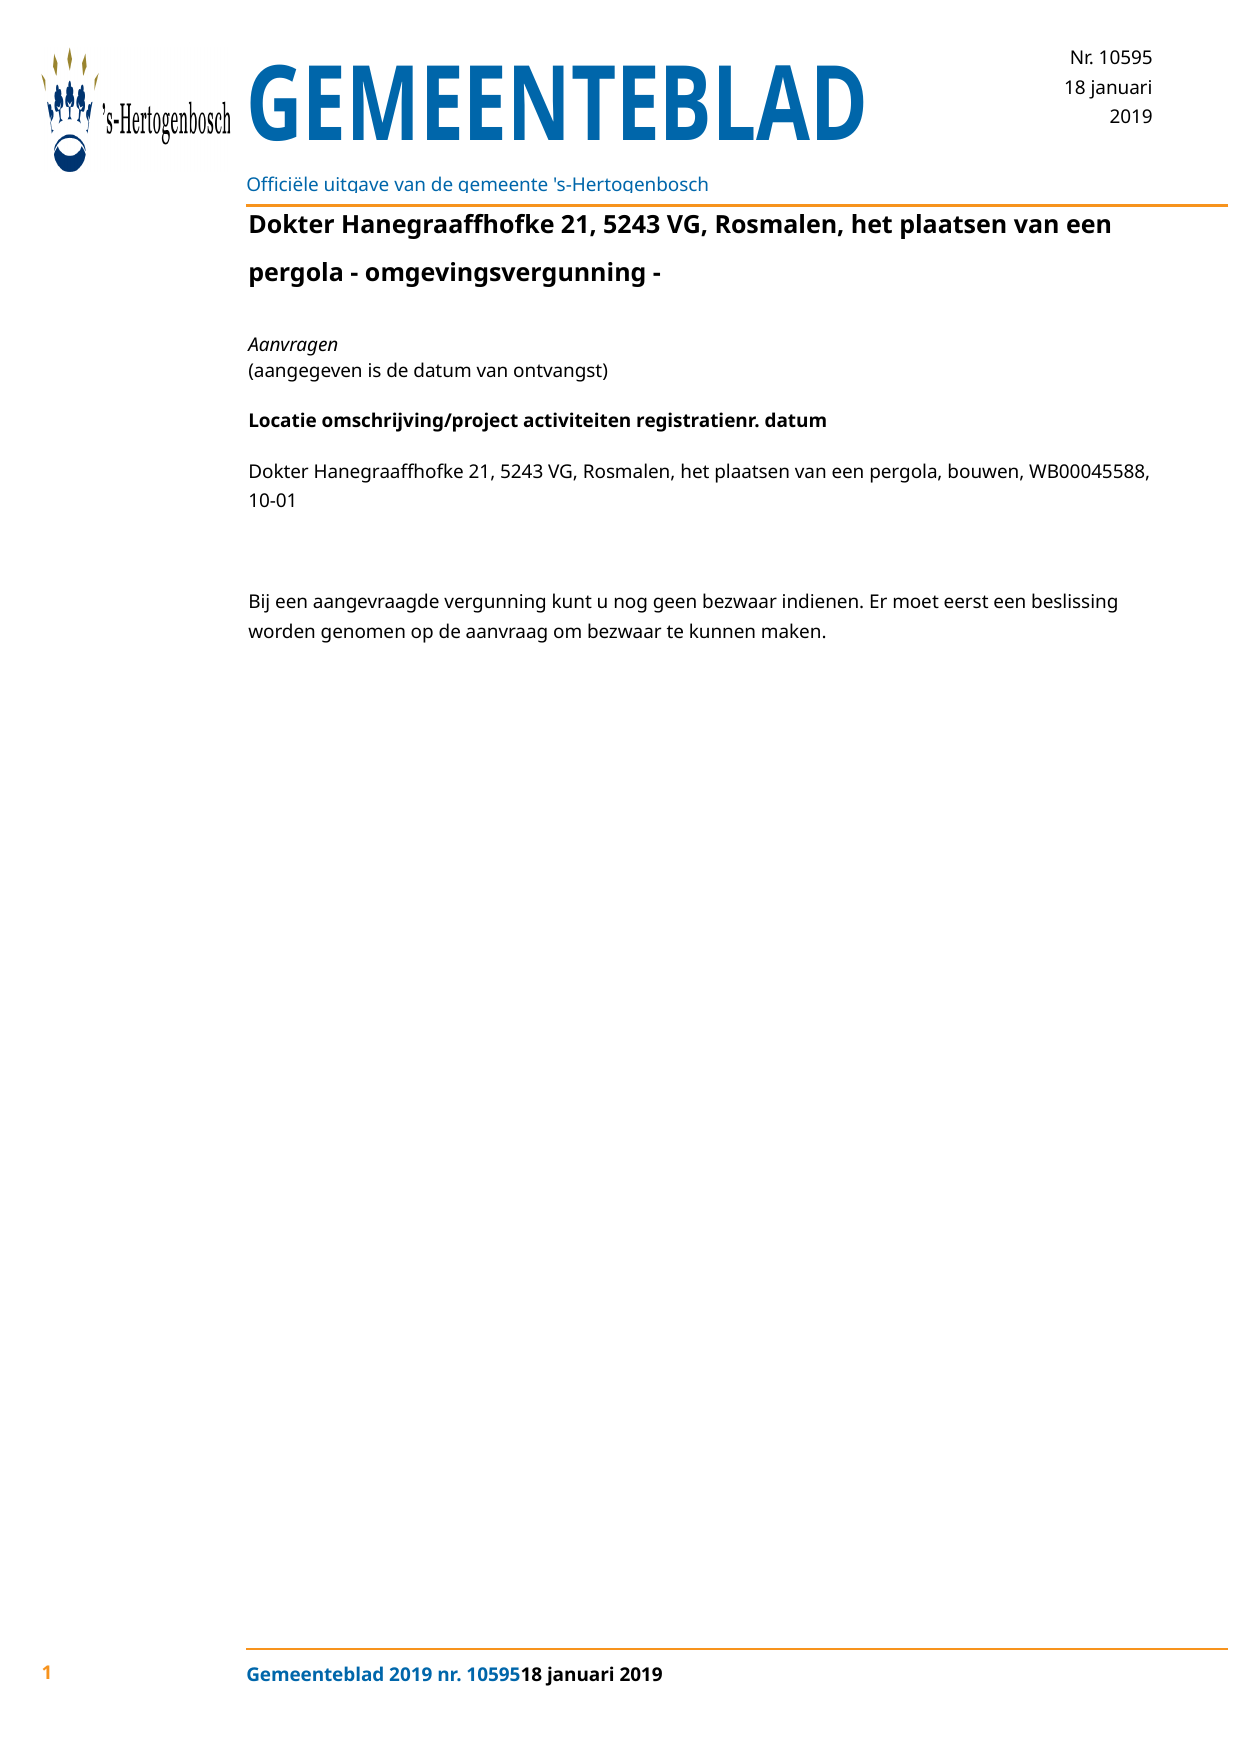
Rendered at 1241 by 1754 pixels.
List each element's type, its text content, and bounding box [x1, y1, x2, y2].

text Bij een aangevraagde vergunning kunt u nog geen bezwaar indienen. Er moet eerst een beslissing worden genomen op de aanvraag om bezwaar te kunnen maken. [248, 588, 1152, 644]
text Dokter Hanegraaffhofke 21, 5243 VG, Rosmalen, het plaatsen van een pergola - omgevingsvergunning - [248, 207, 1152, 288]
picture [41, 47, 231, 172]
text Locatie omschrijving/project activiteiten registratienr. datum [248, 408, 1152, 433]
text Aanvragen [248, 331, 1152, 357]
text (aangegeven is de datum van ontvangst) [248, 357, 1152, 383]
text Dokter Hanegraaffhofke 21, 5243 VG, Rosmalen, het plaatsen van een pergola, bouwen, WB00045588, 10-01 [248, 458, 1152, 513]
